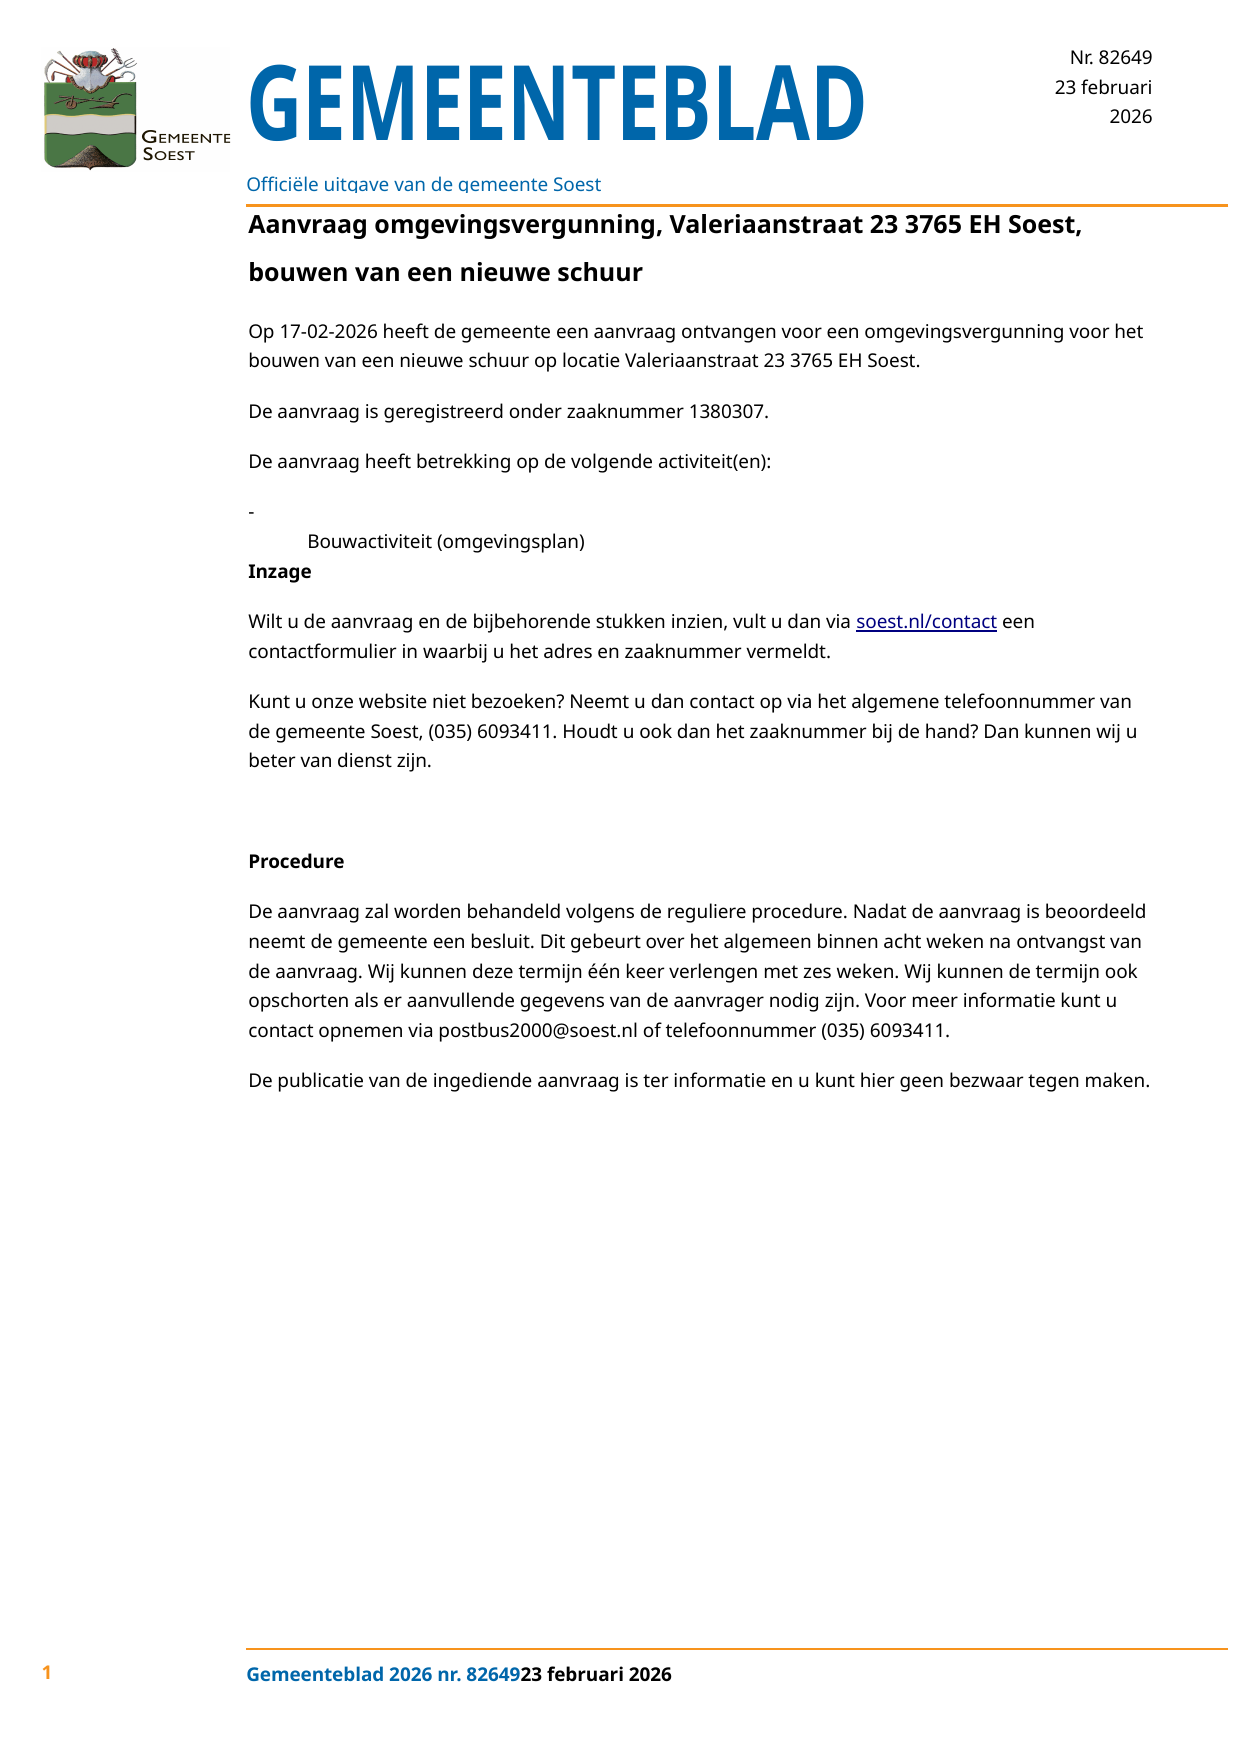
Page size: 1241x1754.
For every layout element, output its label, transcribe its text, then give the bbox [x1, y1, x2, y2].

text Procedure [248, 848, 1152, 874]
text De aanvraag zal worden behandeld volgens de reguliere procedure. Nadat de aanvraag is beoordeeld neemt de gemeente een besluit. Dit gebeurt over het algemeen binnen acht weken na ontvangst van de aanvraag. Wij kunnen deze termijn één keer verlengen met zes weken. Wij kunnen de termijn ook opschorten als er aanvullende gegevens van de aanvrager nodig zijn. Voor meer informatie kunt u contact opnemen via postbus2000@soest.nl of telefoonnummer (035) 6093411. [248, 899, 1152, 1043]
text De aanvraag is geregistreerd onder zaaknummer 1380307. [248, 398, 1152, 424]
text De publicatie van de ingediende aanvraag is ter informatie en u kunt hier geen bezwaar tegen maken. [248, 1067, 1152, 1093]
list Bouwactiviteit (omgevingsplan) [248, 528, 1152, 554]
text Wilt u de aanvraag en de bijbehorende stukken inzien, vult u dan via soest.nl/contact een contactformulier in waarbij u het adres en zaaknummer vermeldt. [248, 608, 1152, 664]
text Op 17-02-2026 heeft de gemeente een aanvraag ontvangen voor een omgevingsvergunning voor het bouwen van een nieuwe schuur op locatie Valeriaanstraat 23 3765 EH Soest. [248, 318, 1152, 373]
picture [41, 47, 231, 172]
text Kunt u onze website niet bezoeken? Neemt u dan contact op via het algemene telefoonnummer van de gemeente Soest, (035) 6093411. Houdt u ook dan het zaaknummer bij de hand? Dan kunnen wij u beter van dienst zijn. [248, 688, 1152, 773]
text Inzage [248, 558, 1152, 584]
text De aanvraag heeft betrekking op de volgende activiteit(en): [248, 448, 1152, 474]
text Aanvraag omgevingsvergunning, Valeriaanstraat 23 3765 EH Soest, bouwen van een nieuwe schuur [248, 207, 1152, 288]
